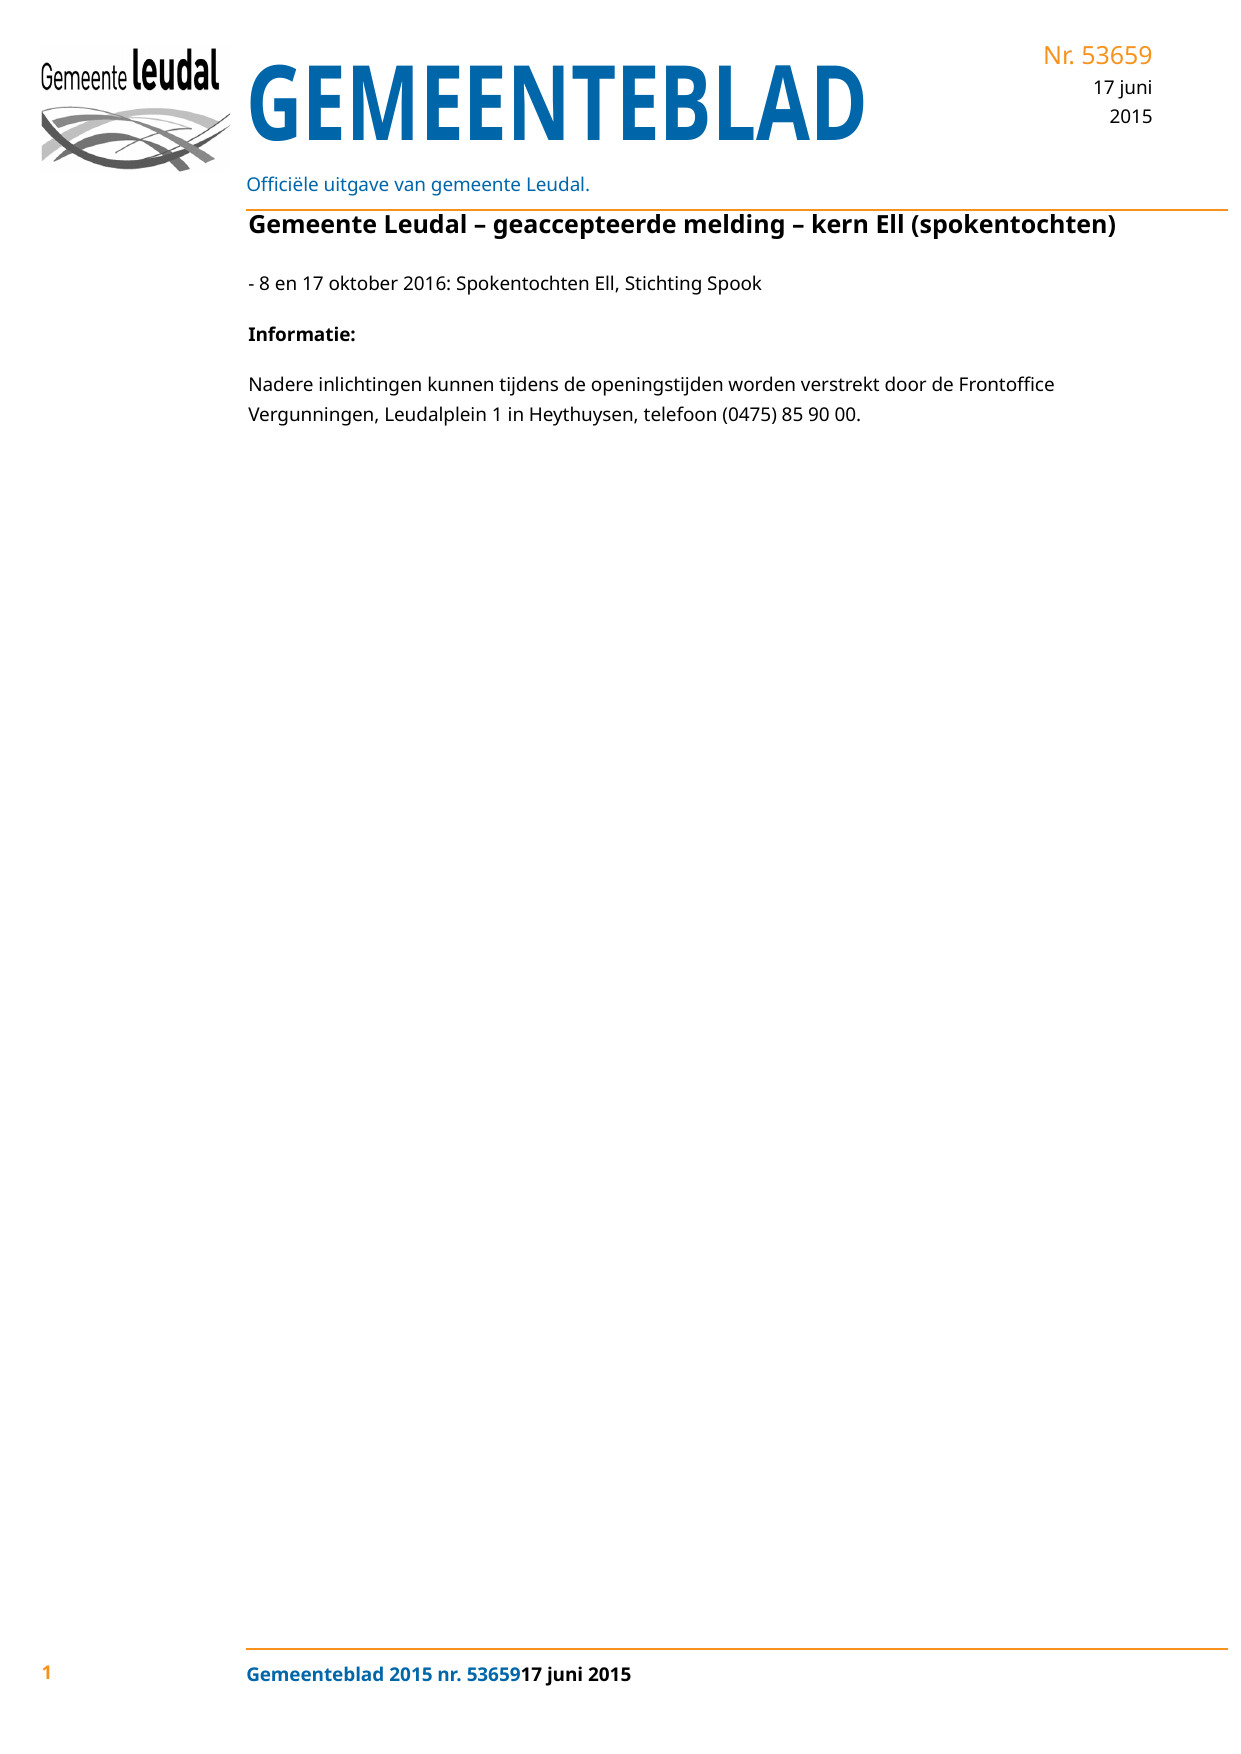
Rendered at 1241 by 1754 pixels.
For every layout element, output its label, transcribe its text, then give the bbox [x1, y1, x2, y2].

text Informatie: [248, 321, 1152, 346]
text Nadere inlichtingen kunnen tijdens de openingstijden worden verstrekt door de Frontoffice Vergunningen, Leudalplein 1 in Heythuysen, telefoon (0475) 85 90 00. [248, 371, 1152, 426]
picture [41, 47, 231, 172]
text - 8 en 17 oktober 2016: Spokentochten Ell, Stichting Spook [248, 270, 1152, 296]
text Gemeente Leudal – geaccepteerde melding – kern Ell (spokentochten) [248, 211, 1152, 241]
